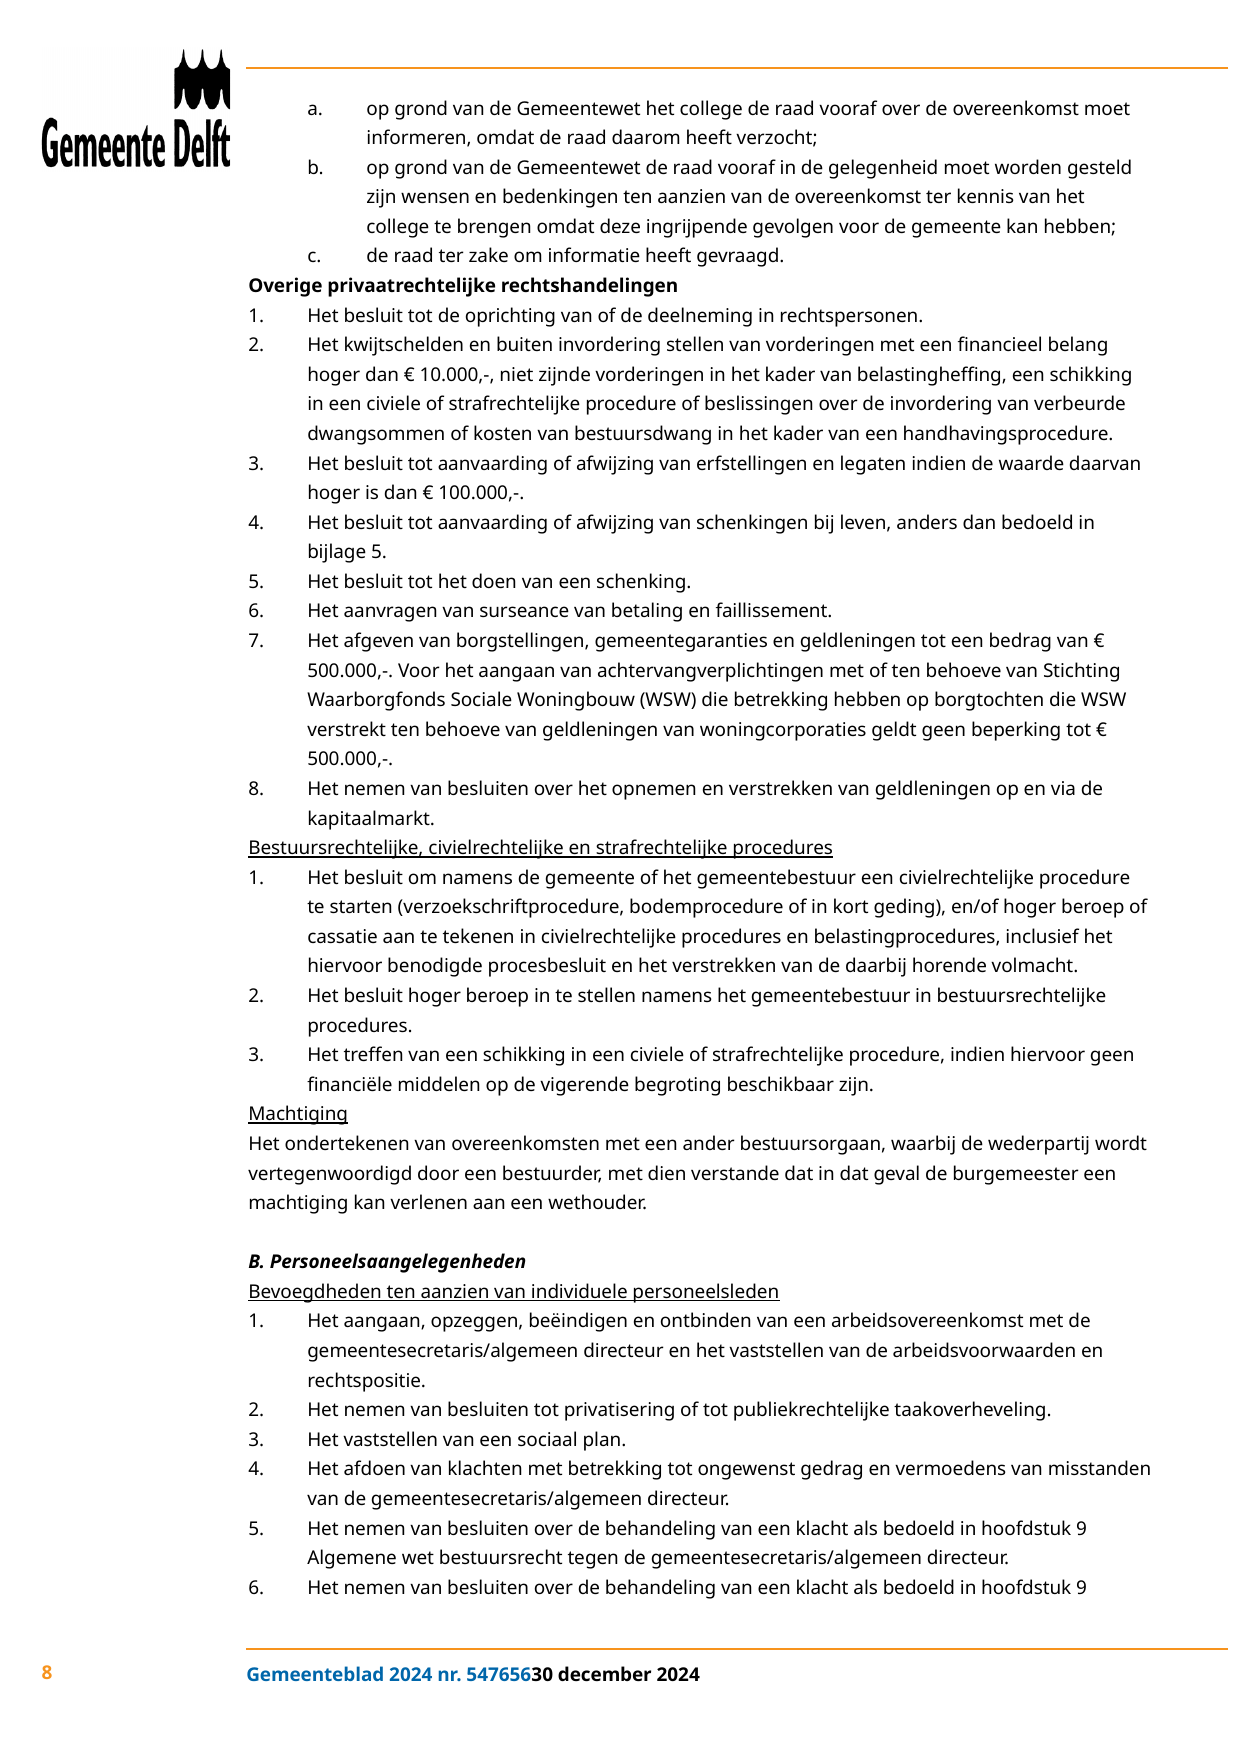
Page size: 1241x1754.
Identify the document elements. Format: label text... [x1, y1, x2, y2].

list Het vaststellen van een sociaal plan. [248, 1426, 1152, 1452]
list Het nemen van besluiten over de behandeling van een klacht als bedoeld in hoofdstuk 9 [248, 1574, 1152, 1600]
list Het nemen van besluiten over de behandeling van een klacht als bedoeld in hoofdstuk 9 Algemene wet bestuursrecht tegen de gemeentesecretaris/algemeen directeur. [248, 1515, 1152, 1570]
list Het afdoen van klachten met betrekking tot ongewenst gedrag en vermoedens van misstanden van de gemeentesecretaris/algemeen directeur. [248, 1456, 1152, 1511]
text Het ondertekenen van overeenkomsten met een ander bestuursorgaan, waarbij de wederpartij wordt vertegenwoordigd door een bestuurder, met dien verstande dat in dat geval de burgemeester een machtiging kan verlenen aan een wethouder. [248, 1130, 1152, 1215]
list Het nemen van besluiten tot privatisering of tot publiekrechtelijke taakoverheveling. [248, 1396, 1152, 1422]
list Het aanvragen van surseance van betaling en faillissement. [248, 598, 1152, 623]
list Het besluit tot aanvaarding of afwijzing van schenkingen bij leven, anders dan bedoeld in bijlage 5. [248, 509, 1152, 564]
list Het besluit tot het doen van een schenking. [248, 568, 1152, 594]
list Het nemen van besluiten over het opnemen en verstrekken van geldleningen op en via de kapitaalmarkt. [248, 775, 1152, 831]
list de raad ter zake om informatie heeft gevraagd. [307, 243, 1152, 268]
list Het treffen van een schikking in een civiele of strafrechtelijke procedure, indien hiervoor geen financiële middelen op de vigerende begroting beschikbaar zijn. [248, 1041, 1152, 1097]
list Het besluit om namens de gemeente of het gemeentebestuur een civielrechtelijke procedure te starten (verzoekschriftprocedure, bodemprocedure of in kort geding), en/of hoger beroep of cassatie aan te tekenen in civielrechtelijke procedures en belastingprocedures, inclusief het hiervoor benodigde procesbesluit en het verstrekken van de daarbij horende volmacht. [248, 864, 1152, 978]
list Het kwijtschelden en buiten invordering stellen van vorderingen met een financieel belang hoger dan € 10.000,-, niet zijnde vorderingen in het kader van belastingheffing, een schikking in een civiele of strafrechtelijke procedure of beslissingen over de invordering van verbeurde dwangsommen of kosten van bestuursdwang in het kader van een handhavingsprocedure. [248, 331, 1152, 446]
text Bestuursrechtelijke, civielrechtelijke en strafrechtelijke procedures [248, 834, 1152, 860]
text B. Personeelsaangelegenheden [248, 1248, 1152, 1274]
list Het besluit tot de oprichting van of de deelneming in rechtspersonen. [248, 302, 1152, 328]
list Het aangaan, opzeggen, beëindigen en ontbinden van een arbeidsovereenkomst met de gemeentesecretaris/algemeen directeur en het vaststellen van de arbeidsvoorwaarden en rechtspositie. [248, 1308, 1152, 1393]
list Het besluit hoger beroep in te stellen namens het gemeentebestuur in bestuursrechtelijke procedures. [248, 982, 1152, 1038]
picture [41, 47, 231, 172]
list Het besluit tot aanvaarding of afwijzing van erfstellingen en legaten indien de waarde daarvan hoger is dan € 100.000,-. [248, 450, 1152, 505]
text Bevoegdheden ten aanzien van individuele personeelsleden [248, 1278, 1152, 1304]
list op grond van de Gemeentewet het college de raad vooraf over de overeenkomst moet informeren, omdat de raad daarom heeft verzocht; [307, 95, 1152, 150]
list Het afgeven van borgstellingen, gemeentegaranties en geldleningen tot een bedrag van € 500.000,-. Voor het aangaan van achtervangverplichtingen met of ten behoeve van Stichting Waarborgfonds Sociale Woningbouw (WSW) die betrekking hebben op borgtochten die WSW verstrekt ten behoeve van geldleningen van woningcorporaties geldt geen beperking tot € 500.000,-. [248, 627, 1152, 771]
text Overige privaatrechtelijke rechtshandelingen [248, 272, 1152, 298]
list op grond van de Gemeentewet de raad vooraf in de gelegenheid moet worden gesteld zijn wensen en bedenkingen ten aanzien van de overeenkomst ter kennis van het college te brengen omdat deze ingrijpende gevolgen voor de gemeente kan hebben; [307, 154, 1152, 239]
text Machtiging [248, 1101, 1152, 1126]
